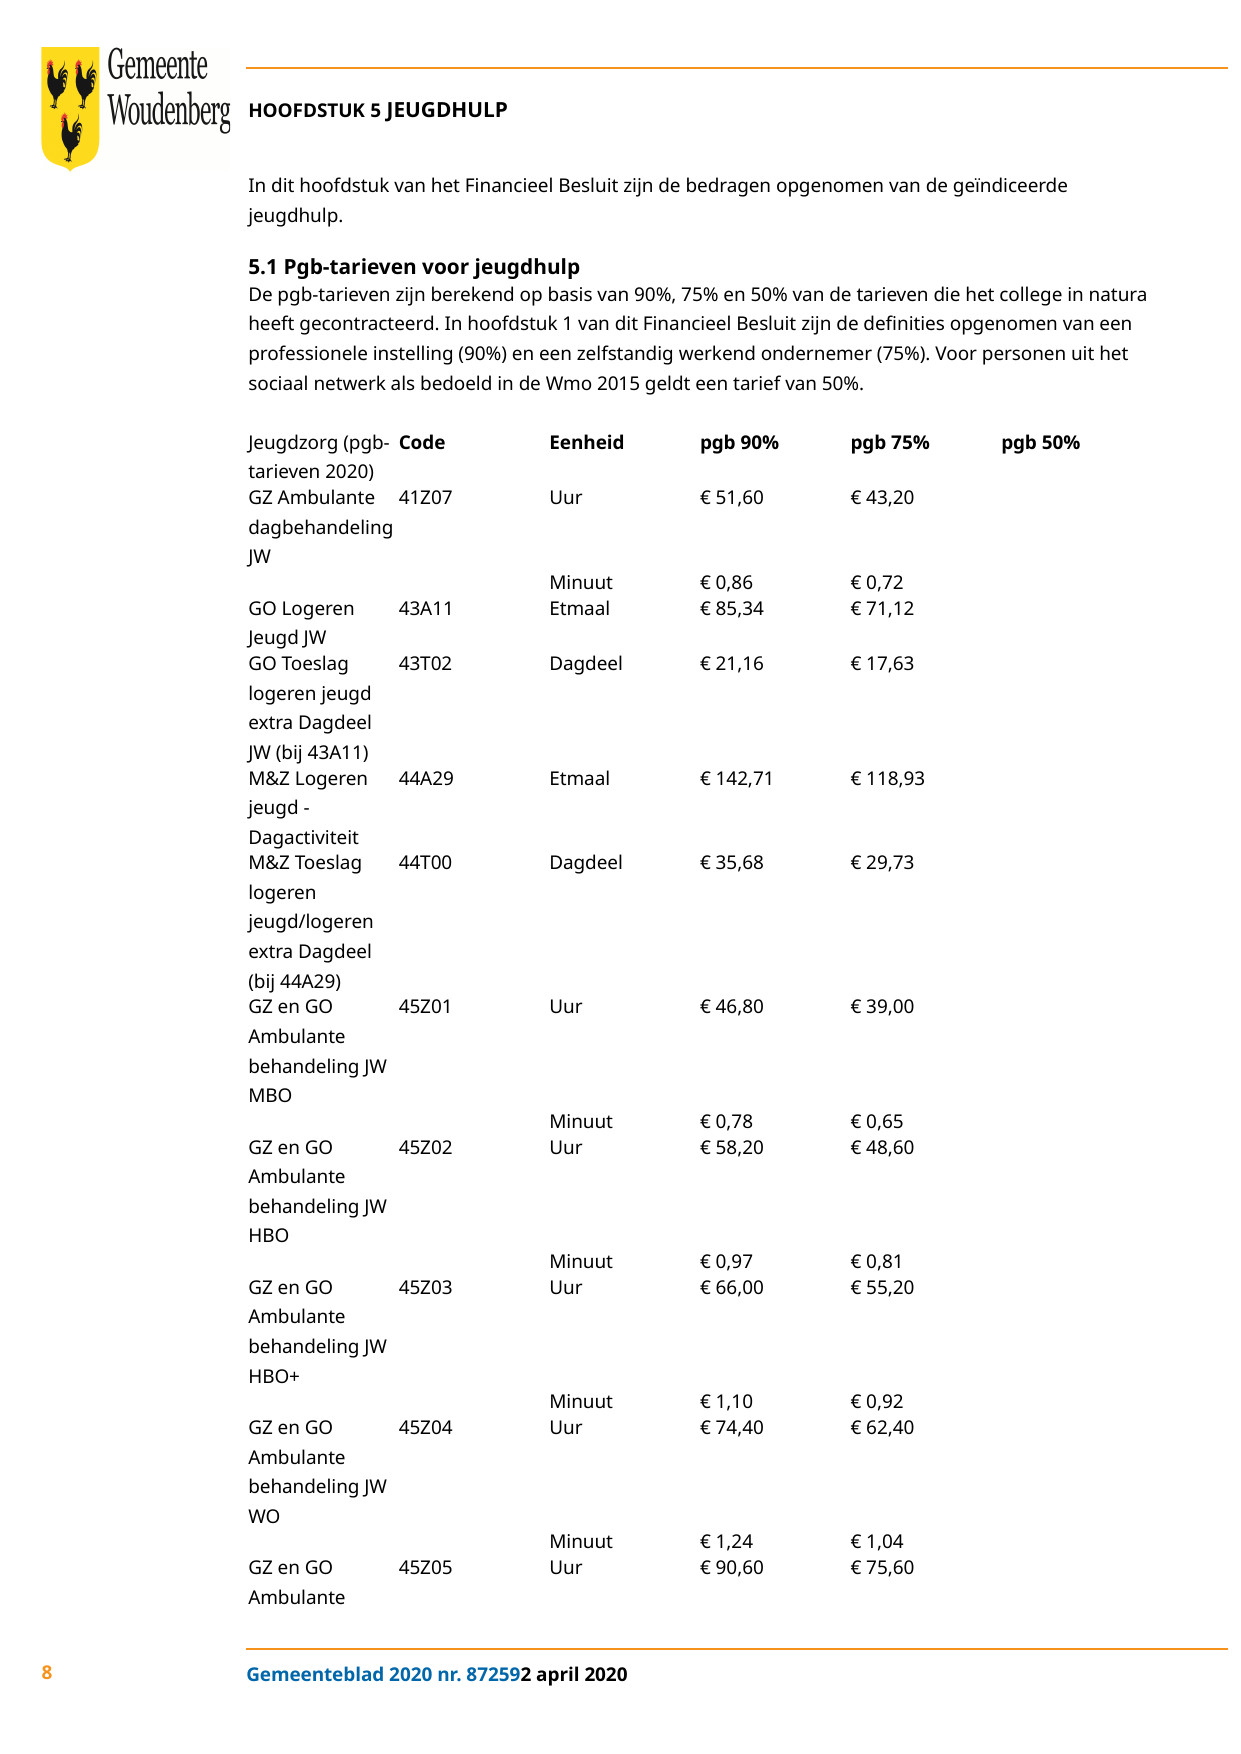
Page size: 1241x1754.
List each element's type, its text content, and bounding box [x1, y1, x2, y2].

table_cell [1001, 994, 1152, 1108]
table_cell Minuut [549, 1248, 700, 1274]
table_cell € 0,65 [850, 1108, 1001, 1134]
table_cell € 0,81 [850, 1248, 1001, 1274]
table_cell € 21,16 [700, 650, 850, 765]
table_cell [399, 569, 549, 595]
table_cell [248, 1248, 398, 1274]
table_cell € 66,00 [700, 1274, 850, 1388]
table_cell [399, 1529, 549, 1554]
table_cell Etmaal [549, 765, 700, 849]
table_cell € 1,24 [700, 1529, 850, 1554]
table_cell [248, 569, 398, 595]
table_cell [248, 1389, 398, 1414]
table_cell [248, 1108, 398, 1134]
table_cell € 51,60 [700, 484, 850, 569]
text 5.1 Pgb-tarieven voor jeugdhulp [248, 252, 1152, 281]
table_cell [1001, 1108, 1152, 1134]
table_cell Uur [549, 484, 700, 569]
table_cell € 75,60 [850, 1555, 1001, 1610]
table_cell € 118,93 [850, 765, 1001, 849]
table_cell € 46,80 [700, 994, 850, 1108]
table_cell 45Z05 [399, 1555, 549, 1610]
table_cell 45Z03 [399, 1274, 549, 1388]
picture [41, 47, 231, 172]
table_cell GZ en GO Ambulante behandeling JW HBO+ [248, 1274, 398, 1388]
table_header Jeugdzorg (pgb-tarieven 2020) [248, 429, 398, 484]
table_cell Uur [549, 994, 700, 1108]
table_cell € 29,73 [850, 850, 1001, 994]
table_cell [1001, 765, 1152, 849]
table_cell € 39,00 [850, 994, 1001, 1108]
table_cell Uur [549, 1274, 700, 1388]
table_cell € 55,20 [850, 1274, 1001, 1388]
table_cell [399, 1389, 549, 1414]
table_cell GZ en GO Ambulante behandeling JW HBO [248, 1134, 398, 1248]
table_cell [1001, 1248, 1152, 1274]
table_cell 43T02 [399, 650, 549, 765]
table_cell [248, 1529, 398, 1554]
table_cell € 35,68 [700, 850, 850, 994]
table_cell € 85,34 [700, 595, 850, 650]
table_cell € 0,78 [700, 1108, 850, 1134]
text HOOFDSTUK 5 JEUGDHULP [248, 95, 1152, 123]
table_cell GZ Ambulante dagbehandeling JW [248, 484, 398, 569]
table_cell GZ en GO Ambulante [248, 1555, 398, 1610]
table_cell GO Logeren Jeugd JW [248, 595, 398, 650]
table_cell 43A11 [399, 595, 549, 650]
table_cell 45Z02 [399, 1134, 549, 1248]
table_cell M&Z Toeslag logeren jeugd/logeren extra Dagdeel (bij 44A29) [248, 850, 398, 994]
table_cell GZ en GO Ambulante behandeling JW MBO [248, 994, 398, 1108]
table_cell € 1,10 [700, 1389, 850, 1414]
table_header pgb 75% [850, 429, 1001, 484]
table_cell [1001, 569, 1152, 595]
table_cell Etmaal [549, 595, 700, 650]
table_cell Minuut [549, 569, 700, 595]
table_cell € 58,20 [700, 1134, 850, 1248]
table_header pgb 50% [1001, 429, 1152, 484]
table_cell Minuut [549, 1389, 700, 1414]
table_cell [1001, 1414, 1152, 1529]
table_cell [399, 1248, 549, 1274]
table_cell € 71,12 [850, 595, 1001, 650]
table_cell Minuut [549, 1529, 700, 1554]
table_cell [1001, 850, 1152, 994]
table_cell 44A29 [399, 765, 549, 849]
table_cell € 0,86 [700, 569, 850, 595]
table_cell € 1,04 [850, 1529, 1001, 1554]
table_cell Dagdeel [549, 650, 700, 765]
table_cell [1001, 1389, 1152, 1414]
table_cell [1001, 595, 1152, 650]
table_cell € 90,60 [700, 1555, 850, 1610]
table_cell € 0,92 [850, 1389, 1001, 1414]
table_cell [1001, 1274, 1152, 1388]
table_cell Uur [549, 1134, 700, 1248]
table_cell [1001, 1529, 1152, 1554]
table_cell € 48,60 [850, 1134, 1001, 1248]
table_cell 44T00 [399, 850, 549, 994]
table_cell 45Z01 [399, 994, 549, 1108]
table_cell [1001, 484, 1152, 569]
table_cell 45Z04 [399, 1414, 549, 1529]
table_cell [1001, 650, 1152, 765]
table_cell [399, 1108, 549, 1134]
table_cell [1001, 1134, 1152, 1248]
table_cell Uur [549, 1414, 700, 1529]
table_cell GO Toeslag logeren jeugd extra Dagdeel JW (bij 43A11) [248, 650, 398, 765]
table_cell Minuut [549, 1108, 700, 1134]
table_cell € 0,72 [850, 569, 1001, 595]
table_cell Uur [549, 1555, 700, 1610]
table_cell GZ en GO Ambulante behandeling JW WO [248, 1414, 398, 1529]
table_header Code [399, 429, 549, 484]
table_cell € 43,20 [850, 484, 1001, 569]
table_cell € 142,71 [700, 765, 850, 849]
text In dit hoofdstuk van het Financieel Besluit zijn de bedragen opgenomen van de geïndiceerde jeugdhulp. [248, 172, 1152, 228]
table_cell € 62,40 [850, 1414, 1001, 1529]
table_header pgb 90% [700, 429, 850, 484]
table_header Eenheid [549, 429, 700, 484]
table_cell € 74,40 [700, 1414, 850, 1529]
table_cell M&Z Logeren jeugd - Dagactiviteit [248, 765, 398, 849]
table_cell € 17,63 [850, 650, 1001, 765]
text De pgb-tarieven zijn berekend op basis van 90%, 75% en 50% van de tarieven die het college in natura heeft gecontracteerd. In hoofdstuk 1 van dit Financieel Besluit zijn de definities opgenomen van een professionele instelling (90%) en een zelfstandig werkend ondernemer (75%). Voor personen uit het sociaal netwerk als bedoeld in de Wmo 2015 geldt een tarief van 50%. [248, 281, 1152, 395]
table_cell Dagdeel [549, 850, 700, 994]
table_cell € 0,97 [700, 1248, 850, 1274]
table_cell 41Z07 [399, 484, 549, 569]
table_cell [1001, 1555, 1152, 1610]
